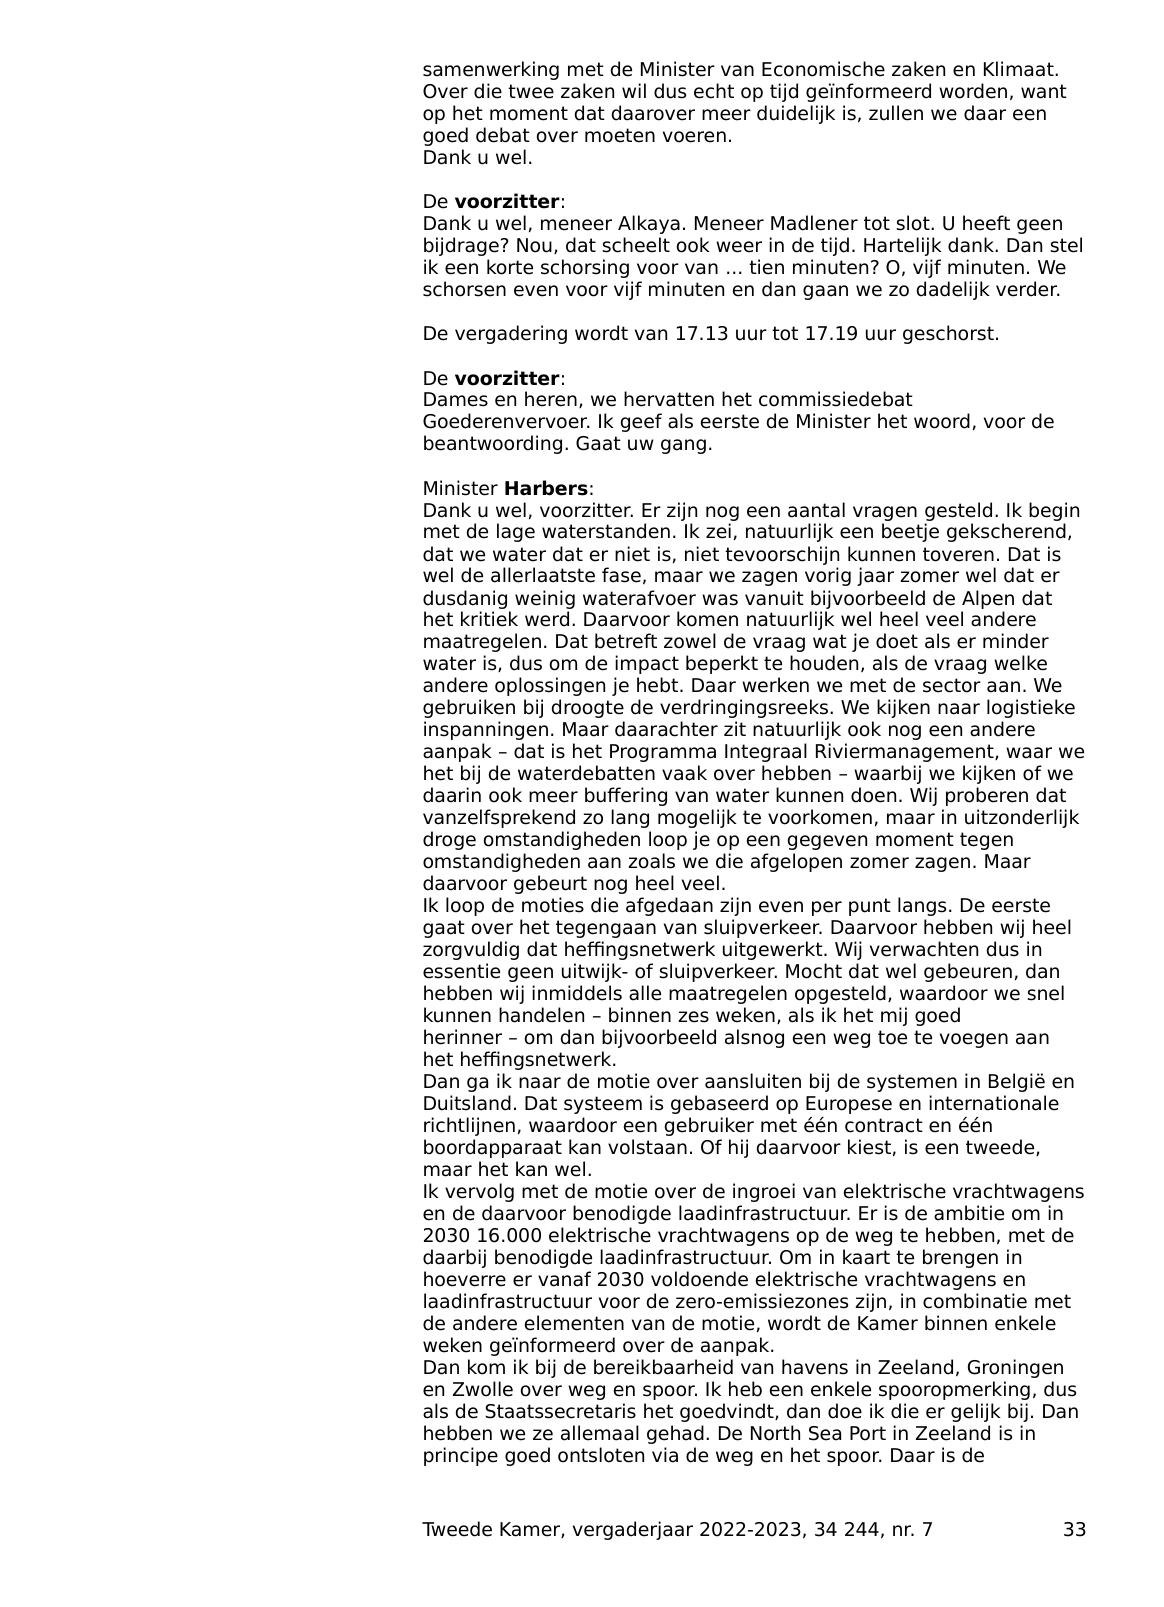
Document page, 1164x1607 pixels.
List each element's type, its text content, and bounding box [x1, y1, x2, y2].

text Ik loop de moties die afgedaan zijn even per punt langs. De eerste gaat over het tegengaan van sluipverkeer. Daarvoor hebben wij heel zorgvuldig dat heffingsnetwerk uitgewerkt. Wij verwachten dus in essentie geen uitwijk- of sluipverkeer. Mocht dat wel gebeuren, dan hebben wij inmiddels alle maatregelen opgesteld, waardoor we snel kunnen handelen – binnen zes weken, als ik het mij goed herinner – om dan bijvoorbeeld alsnog een weg toe te voegen aan het heffingsnetwerk. [422, 895, 1087, 1071]
text Dank u wel, voorzitter. Er zijn nog een aantal vragen gesteld. Ik begin met de lage waterstanden. Ik zei, natuurlijk een beetje gekscherend, dat we water dat er niet is, niet tevoorschijn kunnen toveren. Dat is wel de allerlaatste fase, maar we zagen vorig jaar zomer wel dat er dusdanig weinig waterafvoer was vanuit bijvoorbeeld de Alpen dat het kritiek werd. Daarvoor komen natuurlijk wel heel veel andere maatregelen. Dat betreft zowel de vraag wat je doet als er minder water is, dus om de impact beperkt te houden, als de vraag welke andere oplossingen je hebt. Daar werken we met de sector aan. We gebruiken bij droogte de verdringingsreeks. We kijken naar logistieke inspanningen. Maar daarachter zit natuurlijk ook nog een andere aanpak – dat is het Programma Integraal Riviermanagement, waar we het bij de waterdebatten vaak over hebben – waarbij we kijken of we daarin ook meer buffering van water kunnen doen. Wij proberen dat vanzelfsprekend zo lang mogelijk te voorkomen, maar in uitzonderlijk droge omstandigheden loop je op een gegeven moment tegen omstandigheden aan zoals we die afgelopen zomer zagen. Maar daarvoor gebeurt nog heel veel. [422, 499, 1087, 895]
text Dank u wel, meneer Alkaya. Meneer Madlener tot slot. U heeft geen bijdrage? Nou, dat scheelt ook weer in de tijd. Hartelijk dank. Dan stel ik een korte schorsing voor van ... tien minuten? O, vijf minuten. We schorsen even voor vijf minuten en dan gaan we zo dadelijk verder. [422, 213, 1087, 301]
text Dames en heren, we hervatten het commissiedebat Goederenvervoer. Ik geef als eerste de Minister het woord, voor de beantwoording. Gaat uw gang. [422, 389, 1087, 455]
text Dan kom ik bij de bereikbaarheid van havens in Zeeland, Groningen en Zwolle over weg en spoor. Ik heb een enkele spooropmerking, dus als de Staatssecretaris het goedvindt, dan doe ik die er gelijk bij. Dan hebben we ze allemaal gehad. De North Sea Port in Zeeland is in principe goed ontsloten via de weg en het spoor. Daar is de [422, 1357, 1087, 1467]
text Dank u wel. [422, 147, 1087, 169]
text samenwerking met de Minister van Economische zaken en Klimaat. Over die twee zaken wil dus echt op tijd geïnformeerd worden, want op het moment dat daarover meer duidelijk is, zullen we daar een goed debat over moeten voeren. [422, 59, 1087, 147]
text Ik vervolg met de motie over de ingroei van elektrische vrachtwagens en de daarvoor benodigde laadinfrastructuur. Er is de ambitie om in 2030 16.000 elektrische vrachtwagens op de weg te hebben, met de daarbij benodigde laadinfrastructuur. Om in kaart te brengen in hoeverre er vanaf 2030 voldoende elektrische vrachtwagens en laadinfrastructuur voor de zero-emissiezones zijn, in combinatie met de andere elementen van de motie, wordt de Kamer binnen enkele weken geïnformeerd over de aanpak. [422, 1181, 1087, 1357]
text De voorzitter: [422, 367, 1087, 389]
text Dan ga ik naar de motie over aansluiten bij de systemen in België en Duitsland. Dat systeem is gebaseerd op Europese en internationale richtlijnen, waardoor een gebruiker met één contract en één boordapparaat kan volstaan. Of hij daarvoor kiest, is een tweede, maar het kan wel. [422, 1071, 1087, 1181]
text Minister Harbers: [422, 477, 1087, 499]
text De voorzitter: [422, 191, 1087, 213]
text De vergadering wordt van 17.13 uur tot 17.19 uur geschorst. [422, 323, 1087, 345]
